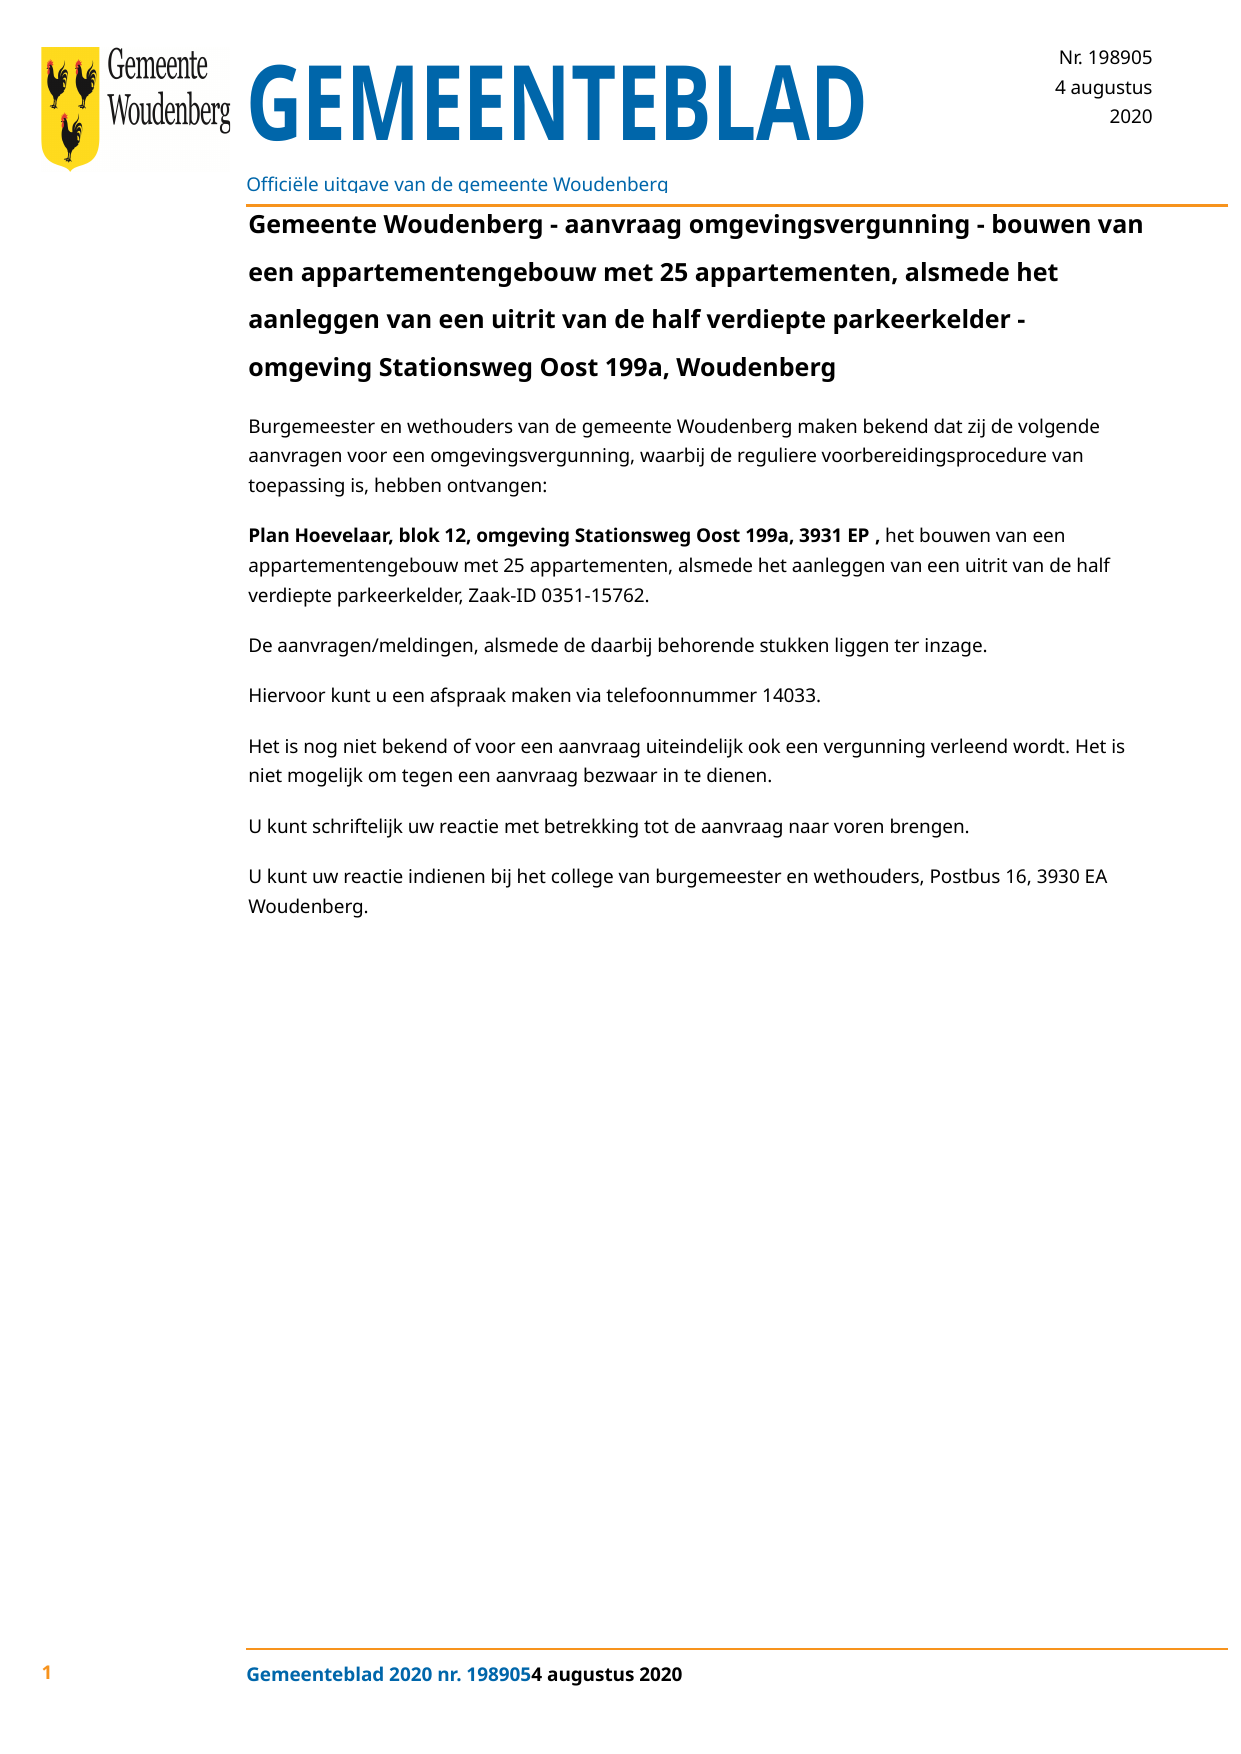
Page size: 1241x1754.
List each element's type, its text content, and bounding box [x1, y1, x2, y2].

text De aanvragen/meldingen, alsmede de daarbij behorende stukken liggen ter inzage. [248, 632, 1152, 658]
picture [41, 47, 231, 172]
text Gemeente Woudenberg - aanvraag omgevingsvergunning - bouwen van een appartementengebouw met 25 appartementen, alsmede het aanleggen van een uitrit van de half verdiepte parkeerkelder - omgeving Stationsweg Oost 199a, Woudenberg [248, 207, 1152, 384]
text Het is nog niet bekend of voor een aanvraag uiteindelijk ook een vergunning verleend wordt. Het is niet mogelijk om tegen een aanvraag bezwaar in te dienen. [248, 733, 1152, 788]
text Burgemeester en wethouders van de gemeente Woudenberg maken bekend dat zij de volgende aanvragen voor een omgevingsvergunning, waarbij de reguliere voorbereidingsprocedure van toepassing is, hebben ontvangen: [248, 413, 1152, 498]
text U kunt uw reactie indienen bij het college van burgemeester en wethouders, Postbus 16, 3930 EA Woudenberg. [248, 863, 1152, 919]
text Plan Hoevelaar, blok 12, omgeving Stationsweg Oost 199a, 3931 EP , het bouwen van een appartementengebouw met 25 appartementen, alsmede het aanleggen van een uitrit van de half verdiepte parkeerkelder, Zaak-ID 0351-15762. [248, 523, 1152, 608]
text Hiervoor kunt u een afspraak maken via telefoonnummer 14033. [248, 683, 1152, 708]
text U kunt schriftelijk uw reactie met betrekking tot de aanvraag naar voren brengen. [248, 813, 1152, 839]
